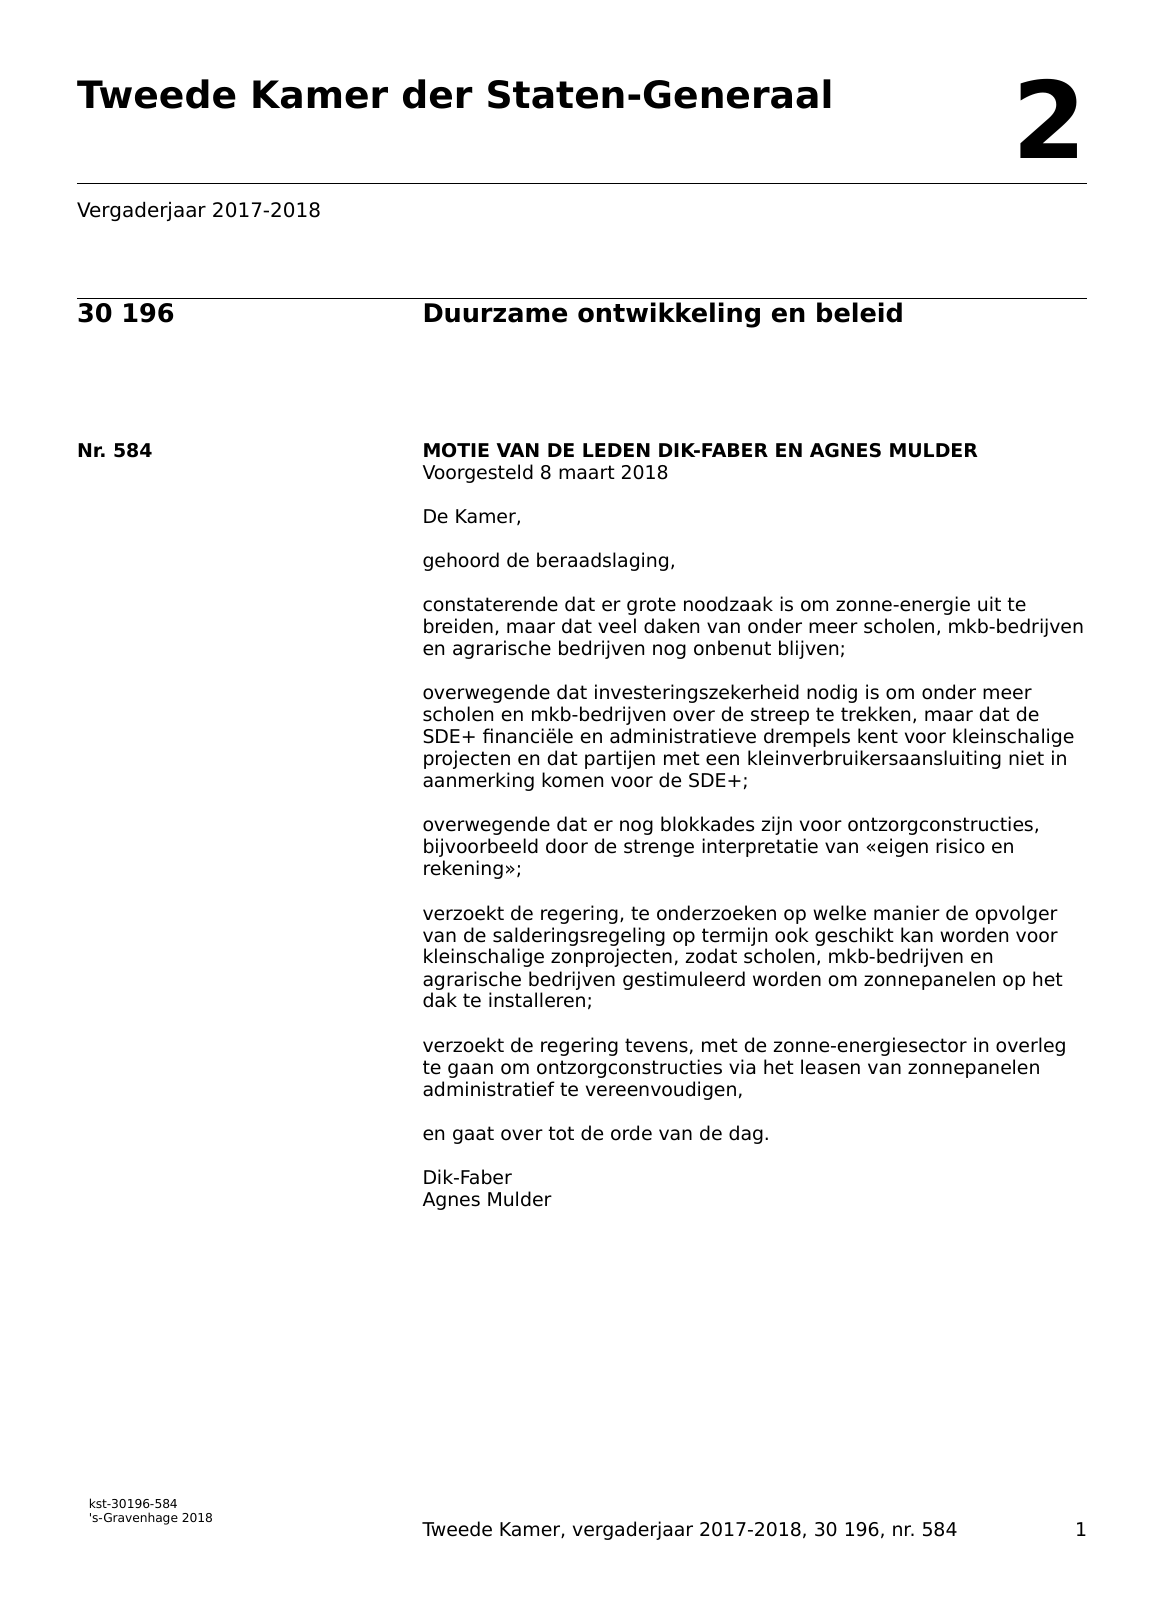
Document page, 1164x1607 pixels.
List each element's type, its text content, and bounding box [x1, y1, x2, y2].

text overwegende dat er nog blokkades zijn voor ontzorgconstructies, bijvoorbeeld door de strenge interpretatie van «eigen risico en rekening»; [422, 814, 1087, 880]
text Agnes Mulder [422, 1189, 1087, 1211]
text Dik-Faber [422, 1167, 1087, 1189]
table_cell Vergaderjaar 2017-2018 [77, 184, 1087, 298]
text verzoekt de regering, te onderzoeken op welke manier de opvolger van de salderingsregeling op termijn ook geschikt kan worden voor kleinschalige zonprojecten, zodat scholen, mkb-bedrijven en agrarische bedrijven gestimuleerd worden om zonnepanelen op het dak te installeren; [422, 902, 1087, 1012]
table_header 2 [886, 59, 1087, 183]
text overwegende dat investeringszekerheid nodig is om onder meer scholen en mkb-bedrijven over de streep te trekken, maar dat de SDE+ financiële en administratieve drempels kent voor kleinschalige projecten en dat partijen met een kleinverbruikersaansluiting niet in aanmerking komen voor de SDE+; [422, 682, 1087, 792]
text en gaat over tot de orde van de dag. [422, 1123, 1087, 1145]
text verzoekt de regering tevens, met de zonne-energiesector in overleg te gaan om ontzorgconstructies via het leasen van zonnepanelen administratief te vereenvoudigen, [422, 1034, 1087, 1101]
text De Kamer, [422, 506, 1087, 528]
subtitle Nr. 584 MOTIE VAN DE LEDEN DIK-FABER EN AGNES MULDER [77, 440, 1087, 462]
text kst-30196-584 [88, 1497, 323, 1511]
table_header Tweede Kamer der Staten-Generaal [77, 59, 886, 183]
text Voorgesteld 8 maart 2018 [422, 462, 1087, 484]
text 's-Gravenhage 2018 [88, 1511, 323, 1525]
subtitle 30 196 Duurzame ontwikkeling en beleid [77, 299, 1087, 329]
text gehoord de beraadslaging, [422, 550, 1087, 572]
text constaterende dat er grote noodzaak is om zonne-energie uit te breiden, maar dat veel daken van onder meer scholen, mkb-bedrijven en agrarische bedrijven nog onbenut blijven; [422, 594, 1087, 660]
